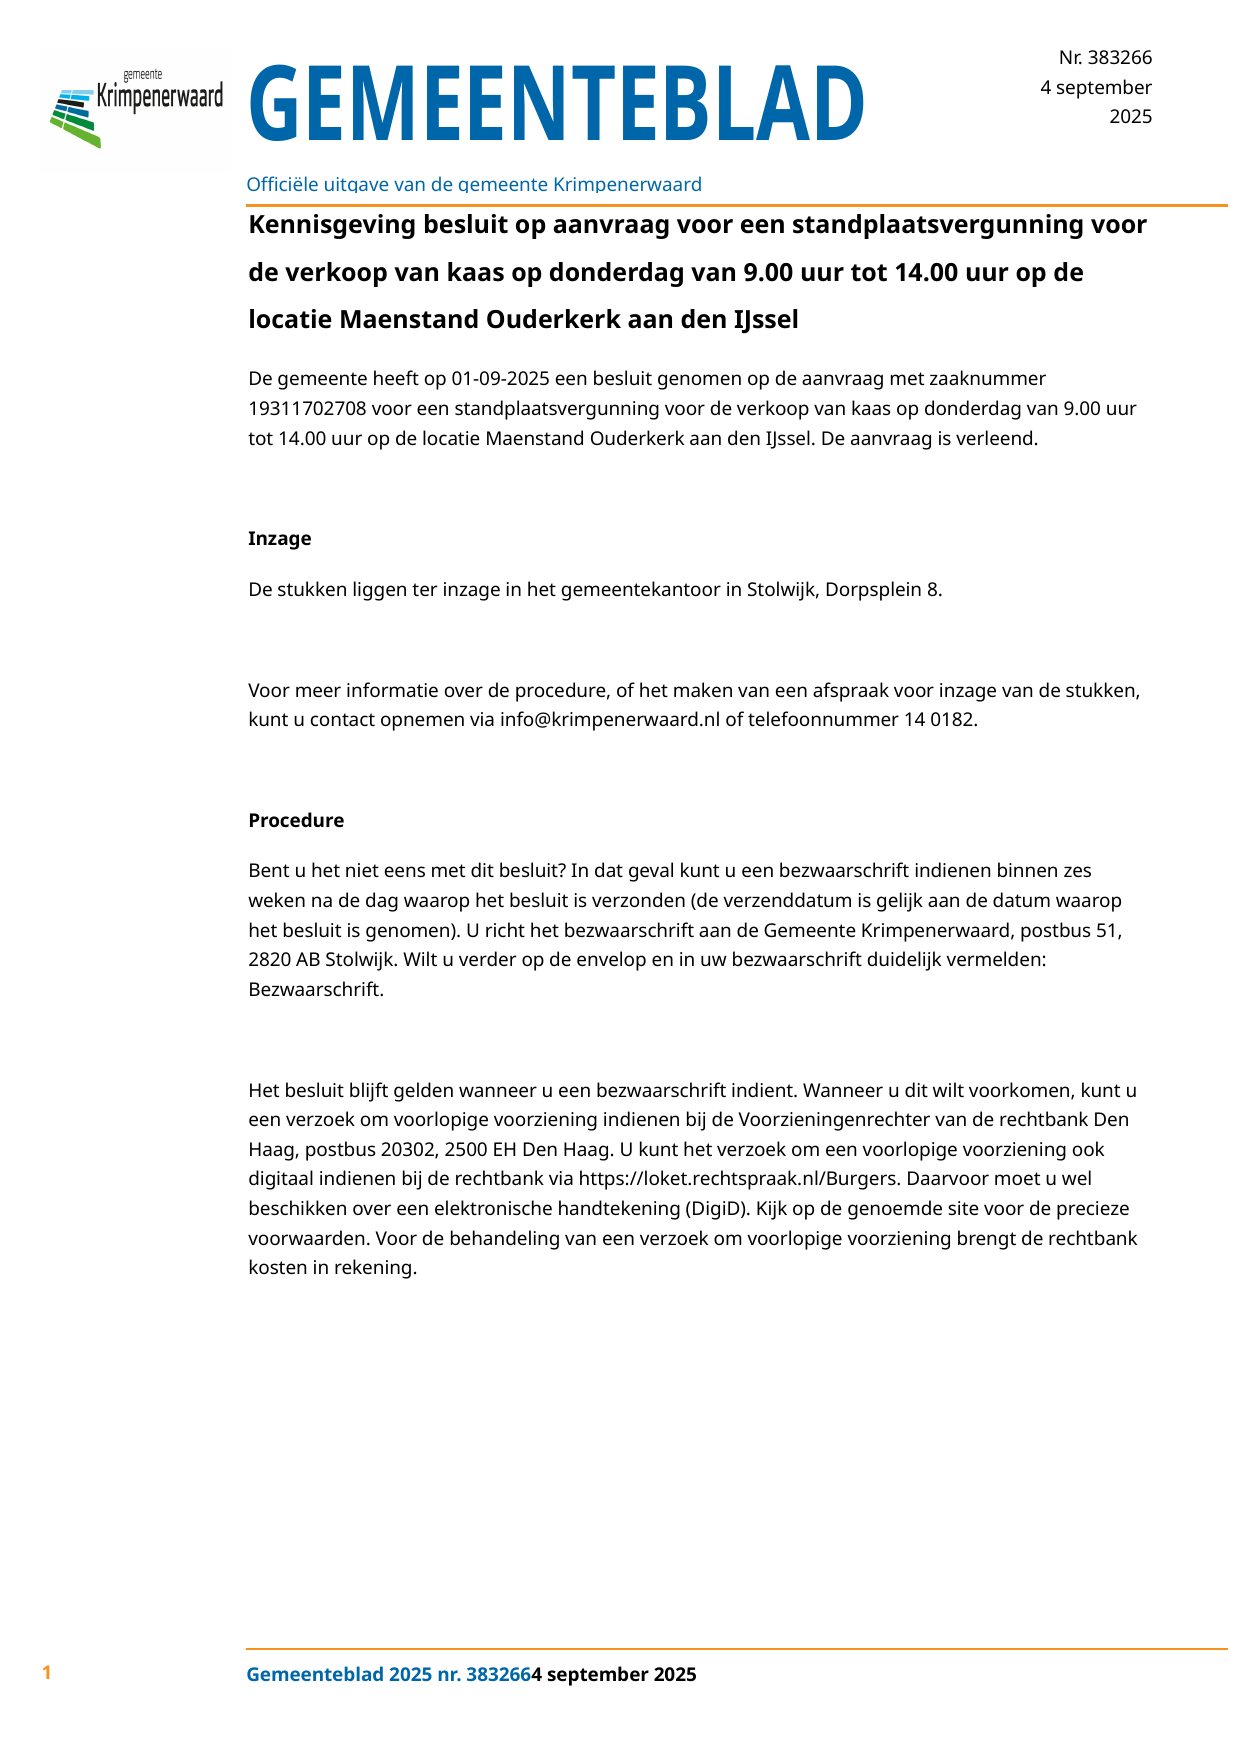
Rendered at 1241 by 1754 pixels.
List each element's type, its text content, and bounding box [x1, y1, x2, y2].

picture [41, 47, 231, 172]
text Het besluit blijft gelden wanneer u een bezwaarschrift indient. Wanneer u dit wilt voorkomen, kunt u een verzoek om voorlopige voorziening indienen bij de Voorzieningenrechter van de rechtbank Den Haag, postbus 20302, 2500 EH Den Haag. U kunt het verzoek om een voorlopige voorziening ook digitaal indienen bij de rechtbank via https://loket.rechtspraak.nl/Burgers. Daarvoor moet u wel beschikken over een elektronische handtekening (DigiD). Kijk op de genoemde site voor de precieze voorwaarden. Voor de behandeling van een verzoek om voorlopige voorziening brengt de rechtbank kosten in rekening. [248, 1077, 1152, 1280]
text Voor meer informatie over de procedure, of het maken van een afspraak voor inzage van de stukken, kunt u contact opnemen via info@krimpenerwaard.nl of telefoonnummer 14 0182. [248, 677, 1152, 732]
text Kennisgeving besluit op aanvraag voor een standplaatsvergunning voor de verkoop van kaas op donderdag van 9.00 uur tot 14.00 uur op de locatie Maenstand Ouderkerk aan den IJssel [248, 207, 1152, 336]
text Inzage [248, 526, 1152, 551]
text De gemeente heeft op 01-09-2025 een besluit genomen op de aanvraag met zaaknummer 19311702708 voor een standplaatsvergunning voor de verkoop van kaas op donderdag van 9.00 uur tot 14.00 uur op de locatie Maenstand Ouderkerk aan den IJssel. De aanvraag is verleend. [248, 366, 1152, 450]
text De stukken liggen ter inzage in het gemeentekantoor in Stolwijk, Dorpsplein 8. [248, 576, 1152, 602]
text Bent u het niet eens met dit besluit? In dat geval kunt u een bezwaarschrift indienen binnen zes weken na de dag waarop het besluit is verzonden (de verzenddatum is gelijk aan de datum waarop het besluit is genomen). U richt het bezwaarschrift aan de Gemeente Krimpenerwaard, postbus 51, 2820 AB Stolwijk. Wilt u verder op de envelop en in uw bezwaarschrift duidelijk vermelden: Bezwaarschrift. [248, 858, 1152, 1002]
text Procedure [248, 807, 1152, 833]
